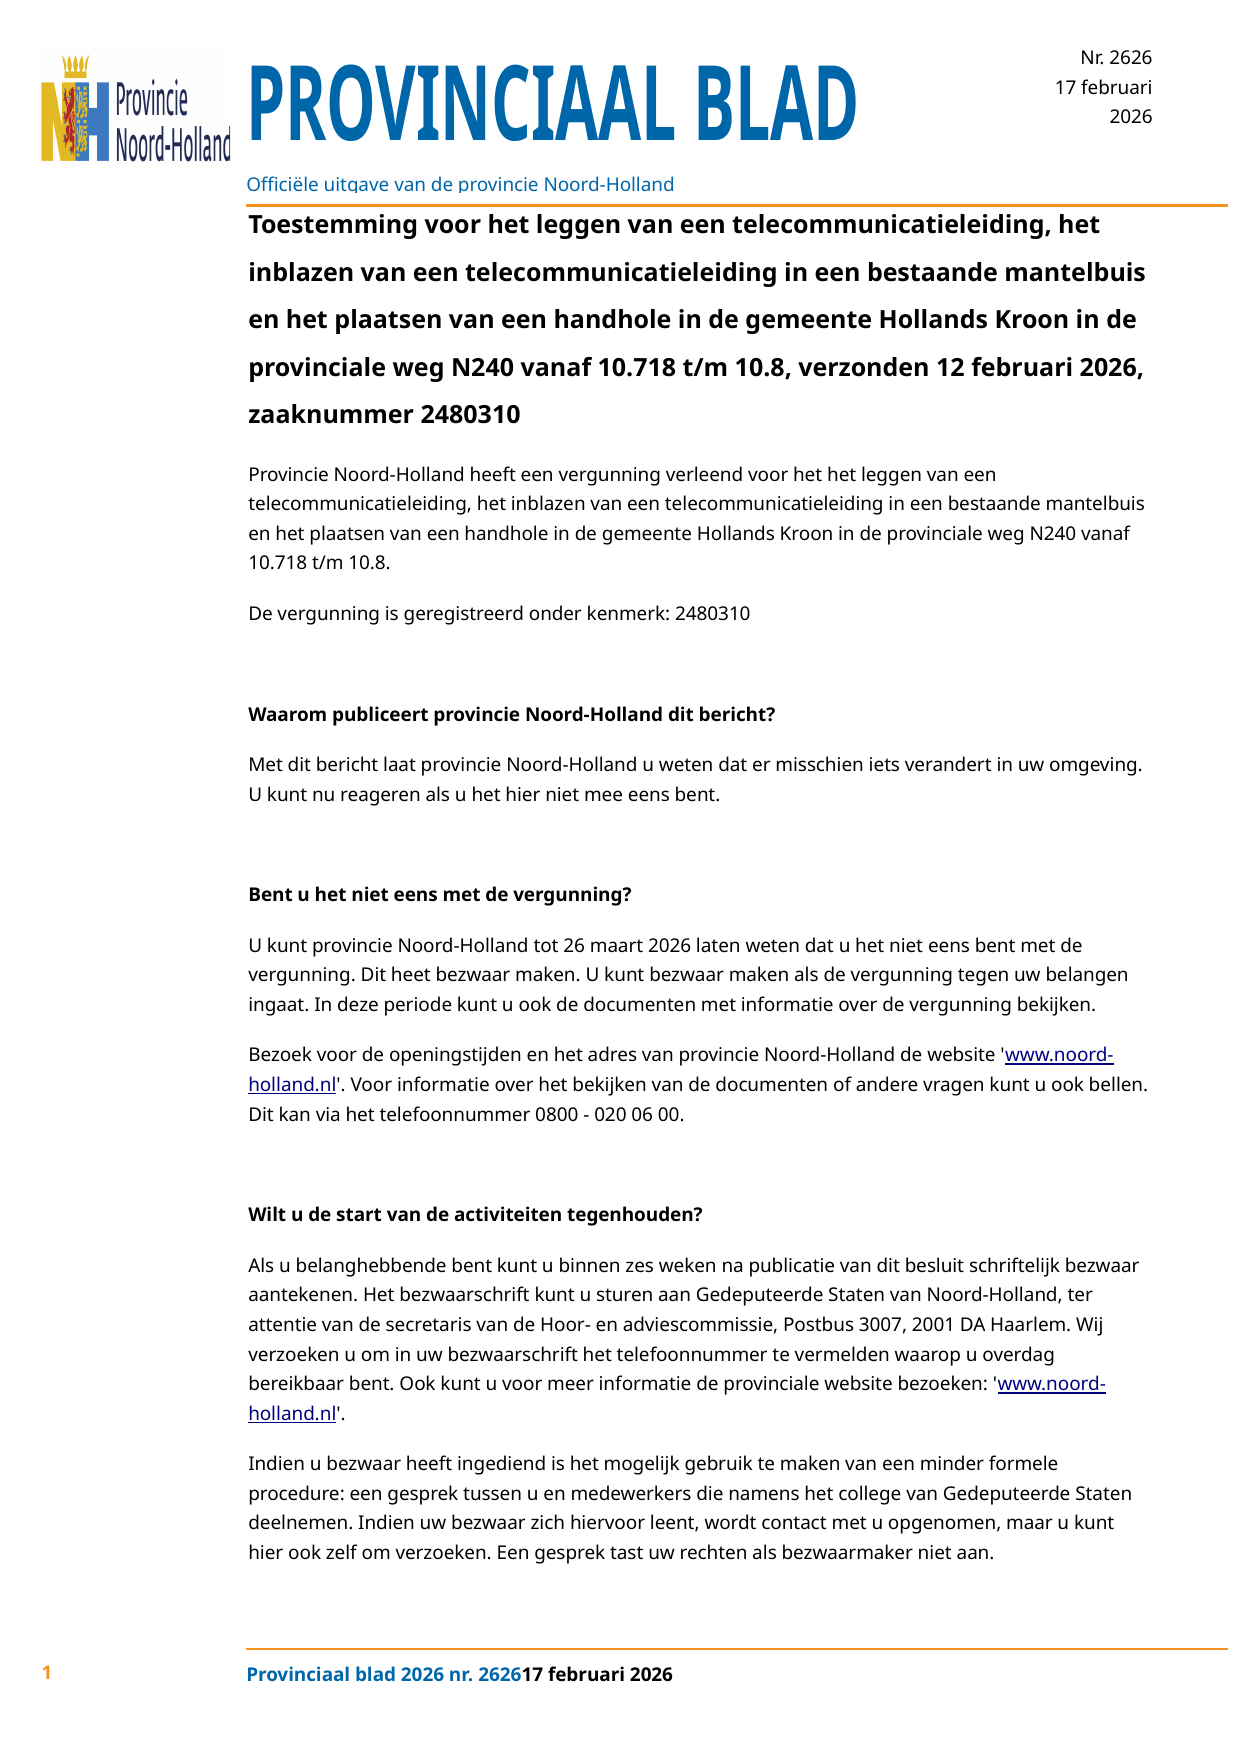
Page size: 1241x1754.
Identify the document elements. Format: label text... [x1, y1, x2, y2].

text Wilt u de start van de activiteiten tegenhouden? [248, 1202, 1152, 1227]
text Bezoek voor de openingstijden en het adres van provincie Noord-Holland de website 'www.noord-holland.nl'. Voor informatie over het bekijken van de documenten of andere vragen kunt u ook bellen. Dit kan via het telefoonnummer 0800 - 020 06 00. [248, 1042, 1152, 1126]
text Toestemming voor het leggen van een telecommunicatieleiding, het inblazen van een telecommunicatieleiding in een bestaande mantelbuis en het plaatsen van een handhole in de gemeente Hollands Kroon in de provinciale weg N240 vanaf 10.718 t/m 10.8, verzonden 12 februari 2026, zaaknummer 2480310 [248, 207, 1152, 431]
text Als u belanghebbende bent kunt u binnen zes weken na publicatie van dit besluit schriftelijk bezwaar aantekenen. Het bezwaarschrift kunt u sturen aan Gedeputeerde Staten van Noord-Holland, ter attentie van de secretaris van de Hoor- en adviescommissie, Postbus 3007, 2001 DA Haarlem. Wij verzoeken u om in uw bezwaarschrift het telefoonnummer te vermelden waarop u overdag bereikbaar bent. Ook kunt u voor meer informatie de provinciale website bezoeken: 'www.noord-holland.nl'. [248, 1252, 1152, 1426]
text Bent u het niet eens met de vergunning? [248, 882, 1152, 907]
text Waarom publiceert provincie Noord-Holland dit bericht? [248, 701, 1152, 726]
picture [41, 47, 231, 172]
text Indien u bezwaar heeft ingediend is het mogelijk gebruik te maken van een minder formele procedure: een gesprek tussen u en medewerkers die namens het college van Gedeputeerde Staten deelnemen. Indien uw bezwaar zich hiervoor leent, wordt contact met u opgenomen, maar u kunt hier ook zelf om verzoeken. Een gesprek tast uw rechten als bezwaarmaker niet aan. [248, 1450, 1152, 1565]
text Provincie Noord-Holland heeft een vergunning verleend voor het het leggen van een telecommunicatieleiding, het inblazen van een telecommunicatieleiding in een bestaande mantelbuis en het plaatsen van een handhole in de gemeente Hollands Kroon in de provinciale weg N240 vanaf 10.718 t/m 10.8. [248, 461, 1152, 575]
text U kunt provincie Noord-Holland tot 26 maart 2026 laten weten dat u het niet eens bent met de vergunning. Dit heet bezwaar maken. U kunt bezwaar maken als de vergunning tegen uw belangen ingaat. In deze periode kunt u ook de documenten met informatie over de vergunning bekijken. [248, 932, 1152, 1017]
text De vergunning is geregistreerd onder kenmerk: 2480310 [248, 600, 1152, 626]
text Met dit bericht laat provincie Noord-Holland u weten dat er misschien iets verandert in uw omgeving. U kunt nu reageren als u het hier niet mee eens bent. [248, 751, 1152, 806]
